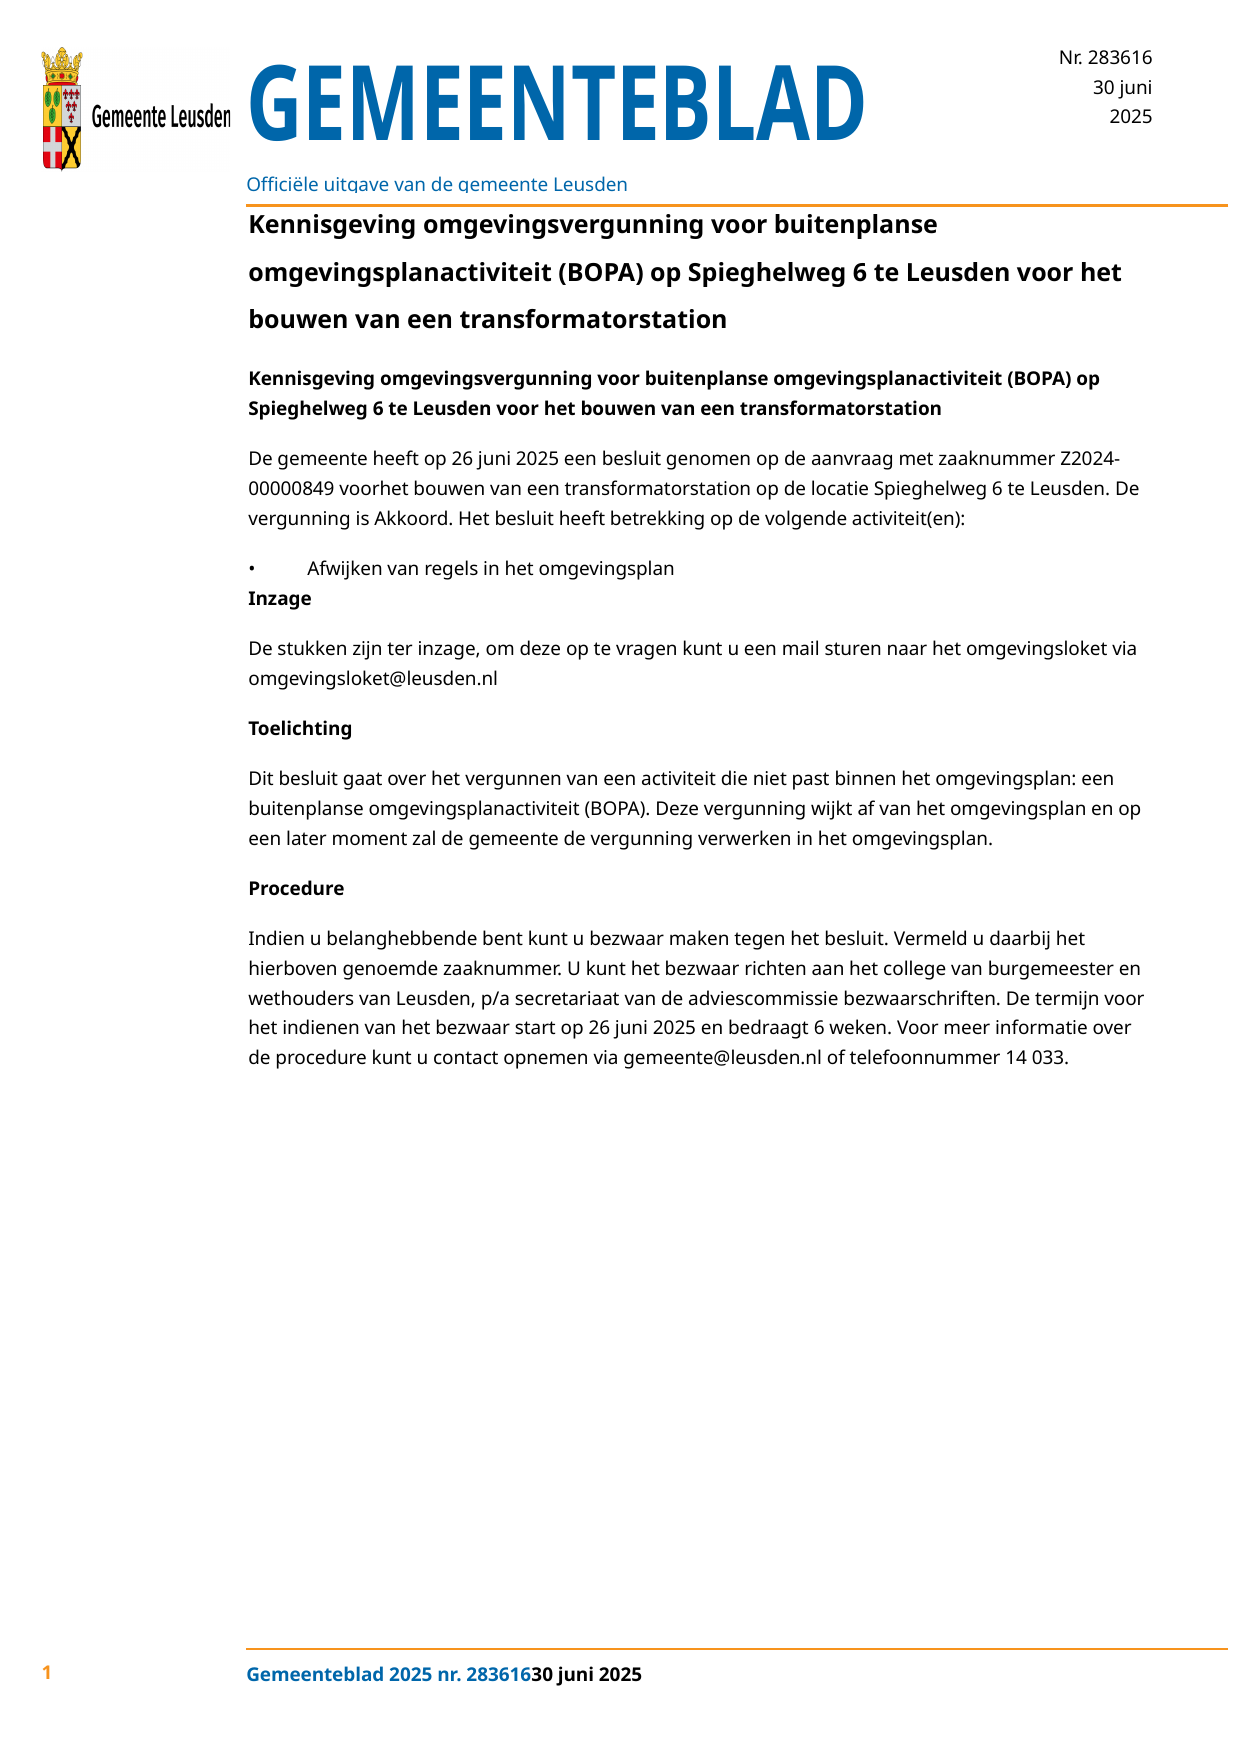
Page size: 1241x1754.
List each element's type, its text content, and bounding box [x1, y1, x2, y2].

text Inzage [248, 585, 1152, 610]
text Kennisgeving omgevingsvergunning voor buitenplanse omgevingsplanactiviteit (BOPA) op Spieghelweg 6 te Leusden voor het bouwen van een transformatorstation [248, 207, 1152, 336]
picture [41, 47, 231, 172]
list Afwijken van regels in het omgevingsplan [248, 555, 1152, 581]
text Kennisgeving omgevingsvergunning voor buitenplanse omgevingsplanactiviteit (BOPA) op Spieghelweg 6 te Leusden voor het bouwen van een transformatorstation [248, 366, 1152, 421]
text De stukken zijn ter inzage, om deze op te vragen kunt u een mail sturen naar het omgevingsloket via omgevingsloket@leusden.nl [248, 635, 1152, 690]
text Dit besluit gaat over het vergunnen van een activiteit die niet past binnen het omgevingsplan: een buitenplanse omgevingsplanactiviteit (BOPA). Deze vergunning wijkt af van het omgevingsplan en op een later moment zal de gemeente de vergunning verwerken in het omgevingsplan. [248, 766, 1152, 850]
text Toelichting [248, 715, 1152, 741]
text De gemeente heeft op 26 juni 2025 een besluit genomen op de aanvraag met zaaknummer Z2024-00000849 voorhet bouwen van een transformatorstation op de locatie Spieghelweg 6 te Leusden. De vergunning is Akkoord. Het besluit heeft betrekking op de volgende activiteit(en): [248, 446, 1152, 530]
text Indien u belanghebbende bent kunt u bezwaar maken tegen het besluit. Vermeld u daarbij het hierboven genoemde zaaknummer. U kunt het bezwaar richten aan het college van burgemeester en wethouders van Leusden, p/a secretariaat van de adviescommissie bezwaarschriften. De termijn voor het indienen van het bezwaar start op 26 juni 2025 en bedraagt 6 weken. Voor meer informatie over de procedure kunt u contact opnemen via gemeente@leusden.nl of telefoonnummer 14 033. [248, 926, 1152, 1069]
text Procedure [248, 875, 1152, 901]
